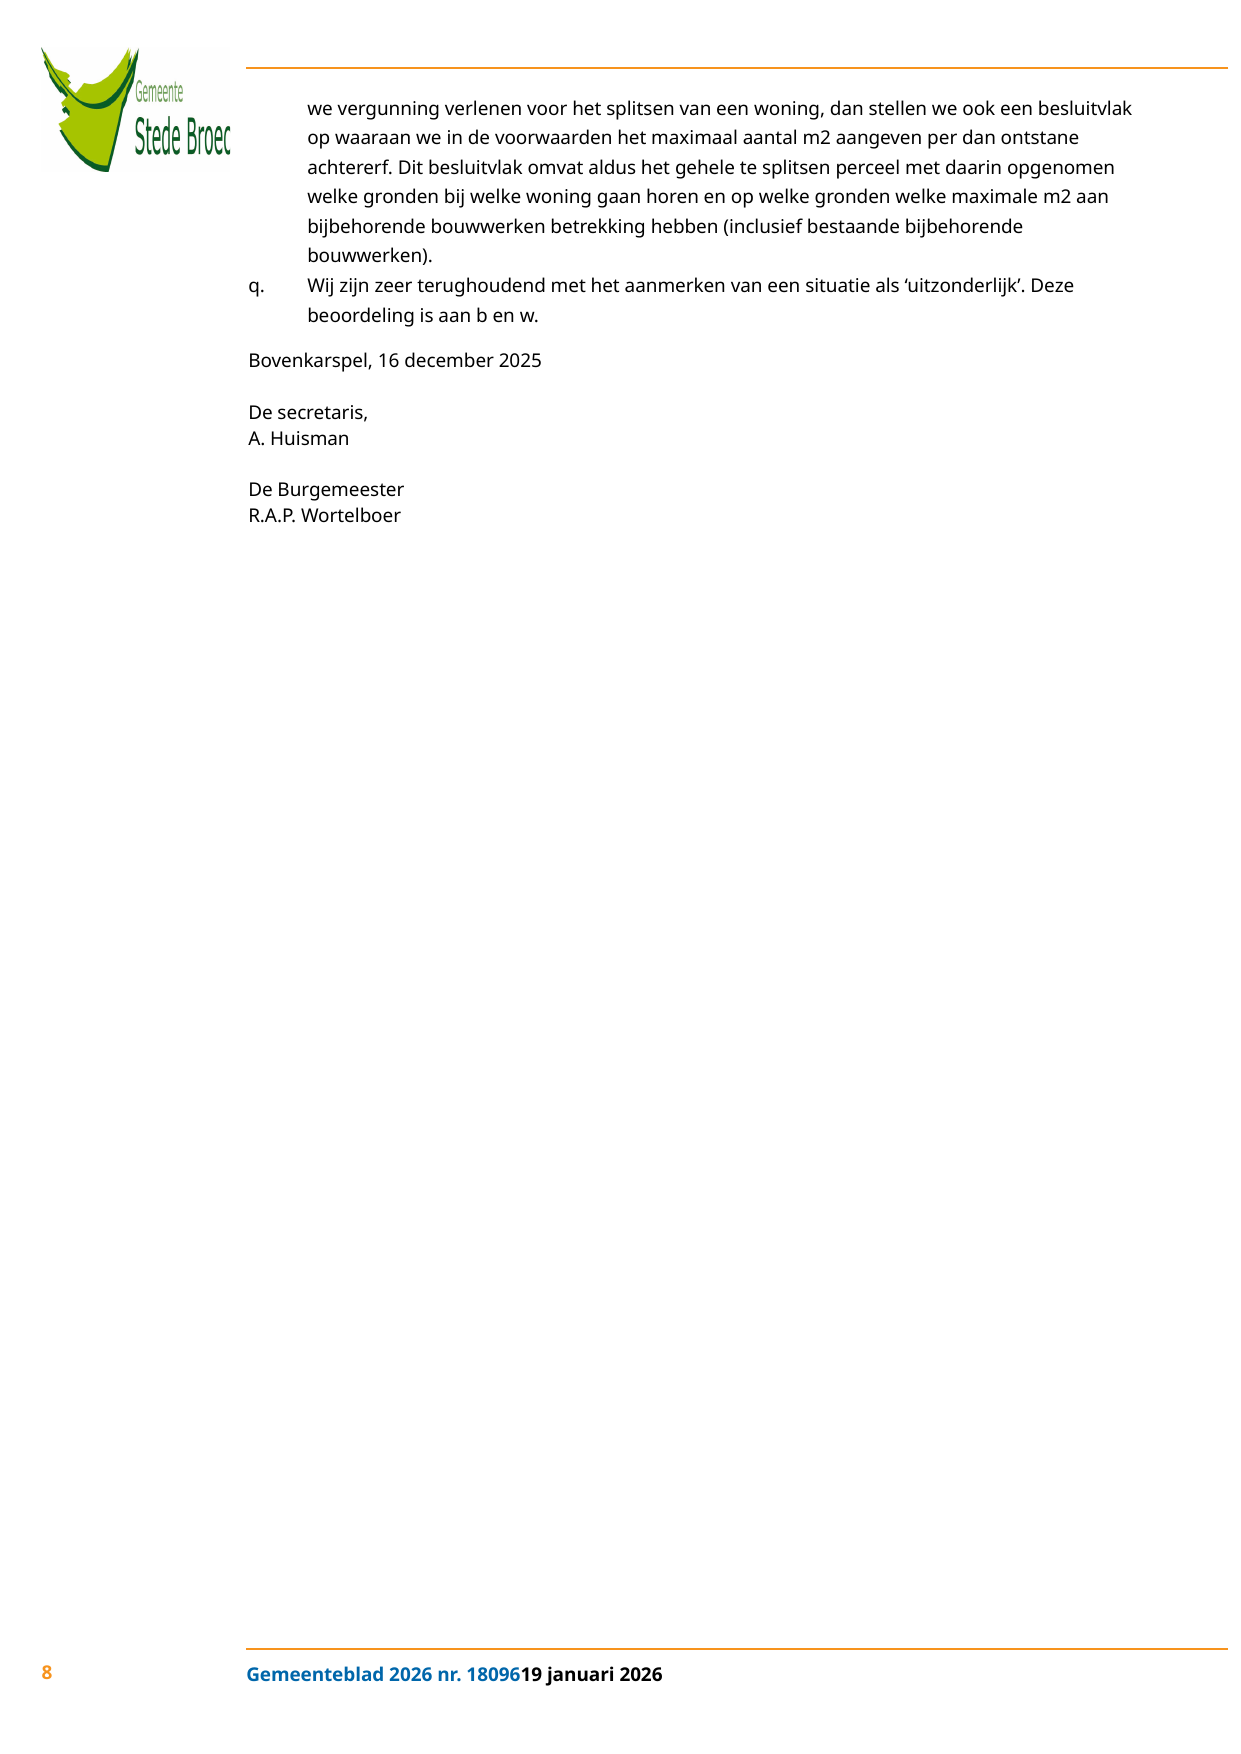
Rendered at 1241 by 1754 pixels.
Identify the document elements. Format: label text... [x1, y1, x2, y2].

picture [41, 47, 231, 172]
text R.A.P. Wortelboer [248, 502, 1152, 528]
list Wij zijn zeer terughoudend met het aanmerken van een situatie als ‘uitzonderlijk’. Deze beoordeling is aan b en w. [248, 272, 1152, 328]
text A. Huisman [248, 425, 1152, 450]
list we vergunning verlenen voor het splitsen van een woning, dan stellen we ook een besluitvlak op waaraan we in de voorwaarden het maximaal aantal m2 aangeven per dan ontstane achtererf. Dit besluitvlak omvat aldus het gehele te splitsen perceel met daarin opgenomen welke gronden bij welke woning gaan horen en op welke gronden welke maximale m2 aan bijbehorende bouwwerken betrekking hebben (inclusief bestaande bijbehorende bouwwerken). [248, 95, 1152, 268]
text Bovenkarspel, 16 december 2025 [248, 347, 1152, 373]
text De secretaris, [248, 399, 1152, 425]
text De Burgemeester [248, 476, 1152, 502]
